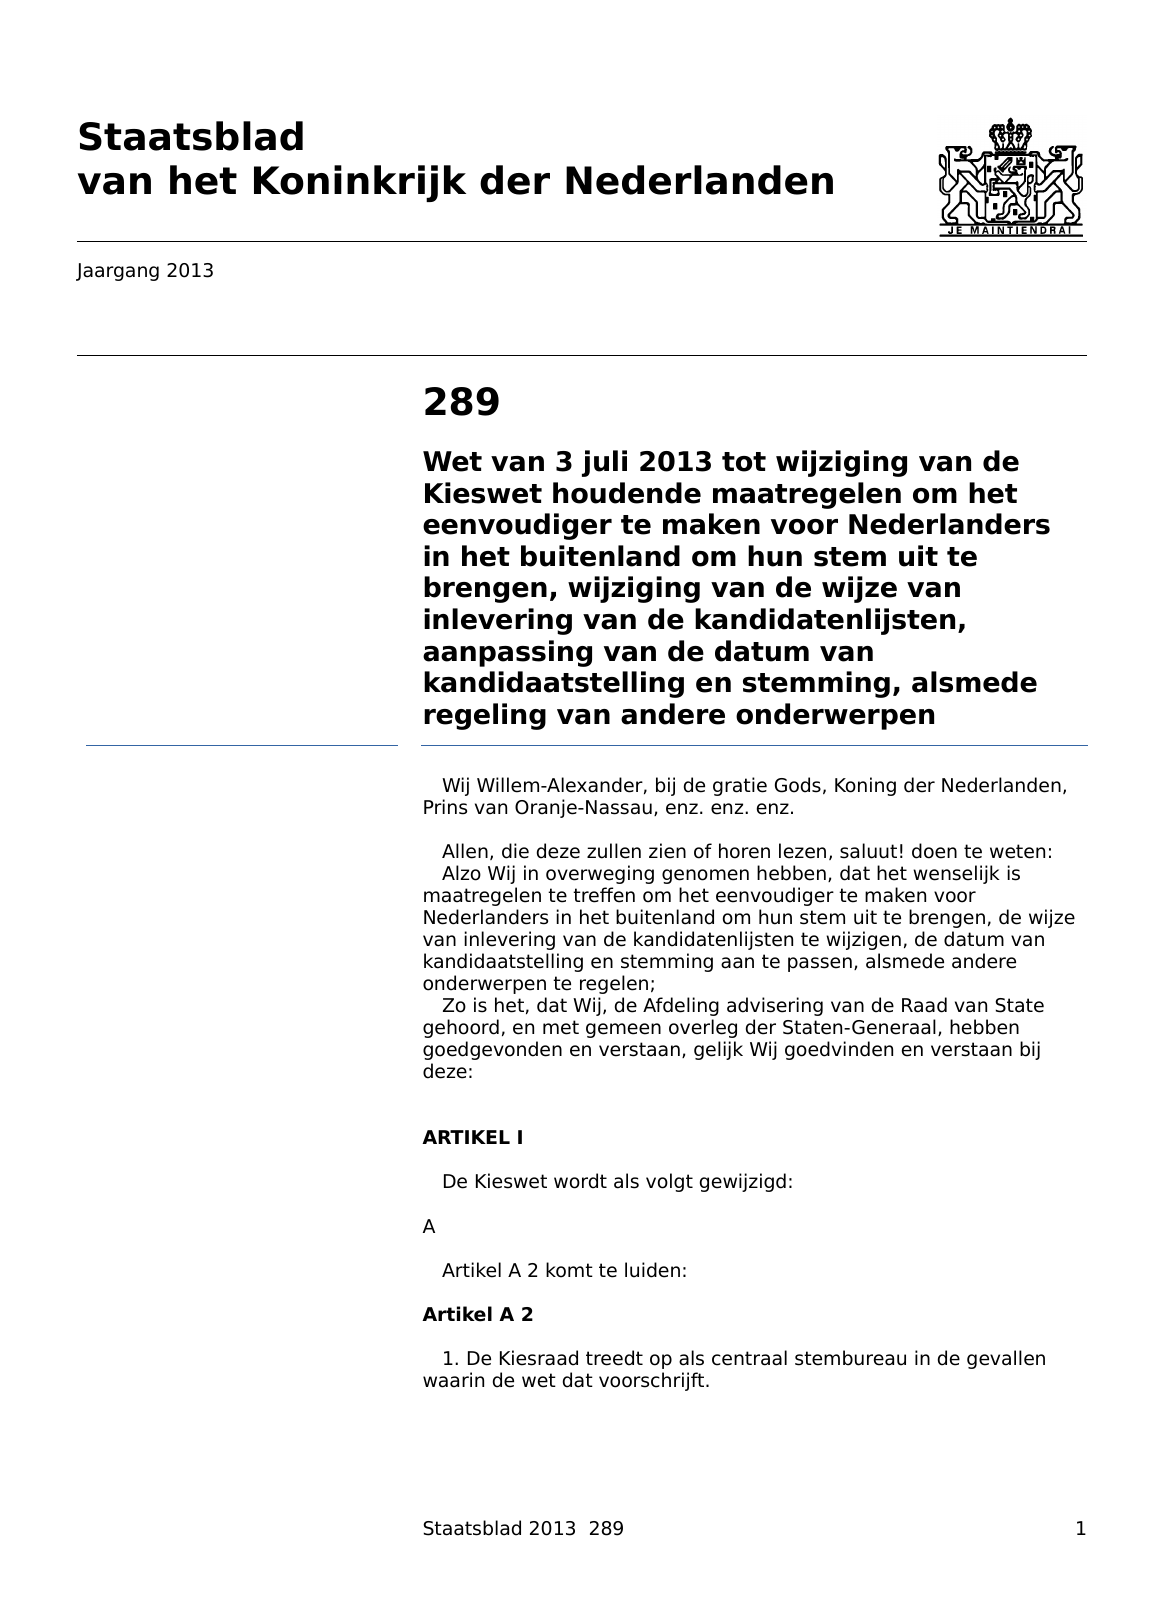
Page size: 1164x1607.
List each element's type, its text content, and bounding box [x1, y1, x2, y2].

text A [422, 1216, 1087, 1238]
text Artikel A 2 komt te luiden: [422, 1260, 1087, 1282]
text Allen, die deze zullen zien of horen lezen, saluut! doen te weten: [422, 841, 1087, 863]
text Wij Willem-Alexander, bij de gratie Gods, Koning der Nederlanden, Prins van Oranje-Nassau, enz. enz. enz. [422, 775, 1087, 819]
subtitle ARTIKEL I [422, 1127, 1087, 1149]
subtitle 289 [422, 381, 1087, 424]
text De Kieswet wordt als volgt gewijzigd: [422, 1171, 1087, 1193]
picture [936, 115, 1087, 240]
text 1. De Kiesraad treedt op als centraal stembureau in de gevallen waarin de wet dat voorschrijft. [422, 1348, 1087, 1392]
table_header Staatsblad van het Koninkrijk der Nederlanden [77, 100, 886, 241]
subtitle Artikel A 2 [422, 1304, 1087, 1326]
text Alzo Wij in overweging genomen hebben, dat het wenselijk is maatregelen te treffen om het eenvoudiger te maken voor Nederlanders in het buitenland om hun stem uit te brengen, de wijze van inlevering van de kandidatenlijsten te wijzigen, de datum van kandidaatstelling en stemming aan te passen, alsmede andere onderwerpen te regelen; [422, 863, 1087, 995]
table_header [886, 100, 1087, 241]
text Wet van 3 juli 2013 tot wijziging van de Kieswet houdende maatregelen om het eenvoudiger te maken voor Nederlanders in het buitenland om hun stem uit te brengen, wijziging van de wijze van inlevering van de kandidatenlijsten, aanpassing van de datum van kandidaatstelling en stemming, alsmede regeling van andere onderwerpen [422, 447, 1087, 731]
table_cell Jaargang 2013 [77, 242, 1087, 355]
text Zo is het, dat Wij, de Afdeling advisering van de Raad van State gehoord, en met gemeen overleg der Staten-Generaal, hebben goedgevonden en verstaan, gelijk Wij goedvinden en verstaan bij deze: [422, 995, 1087, 1083]
